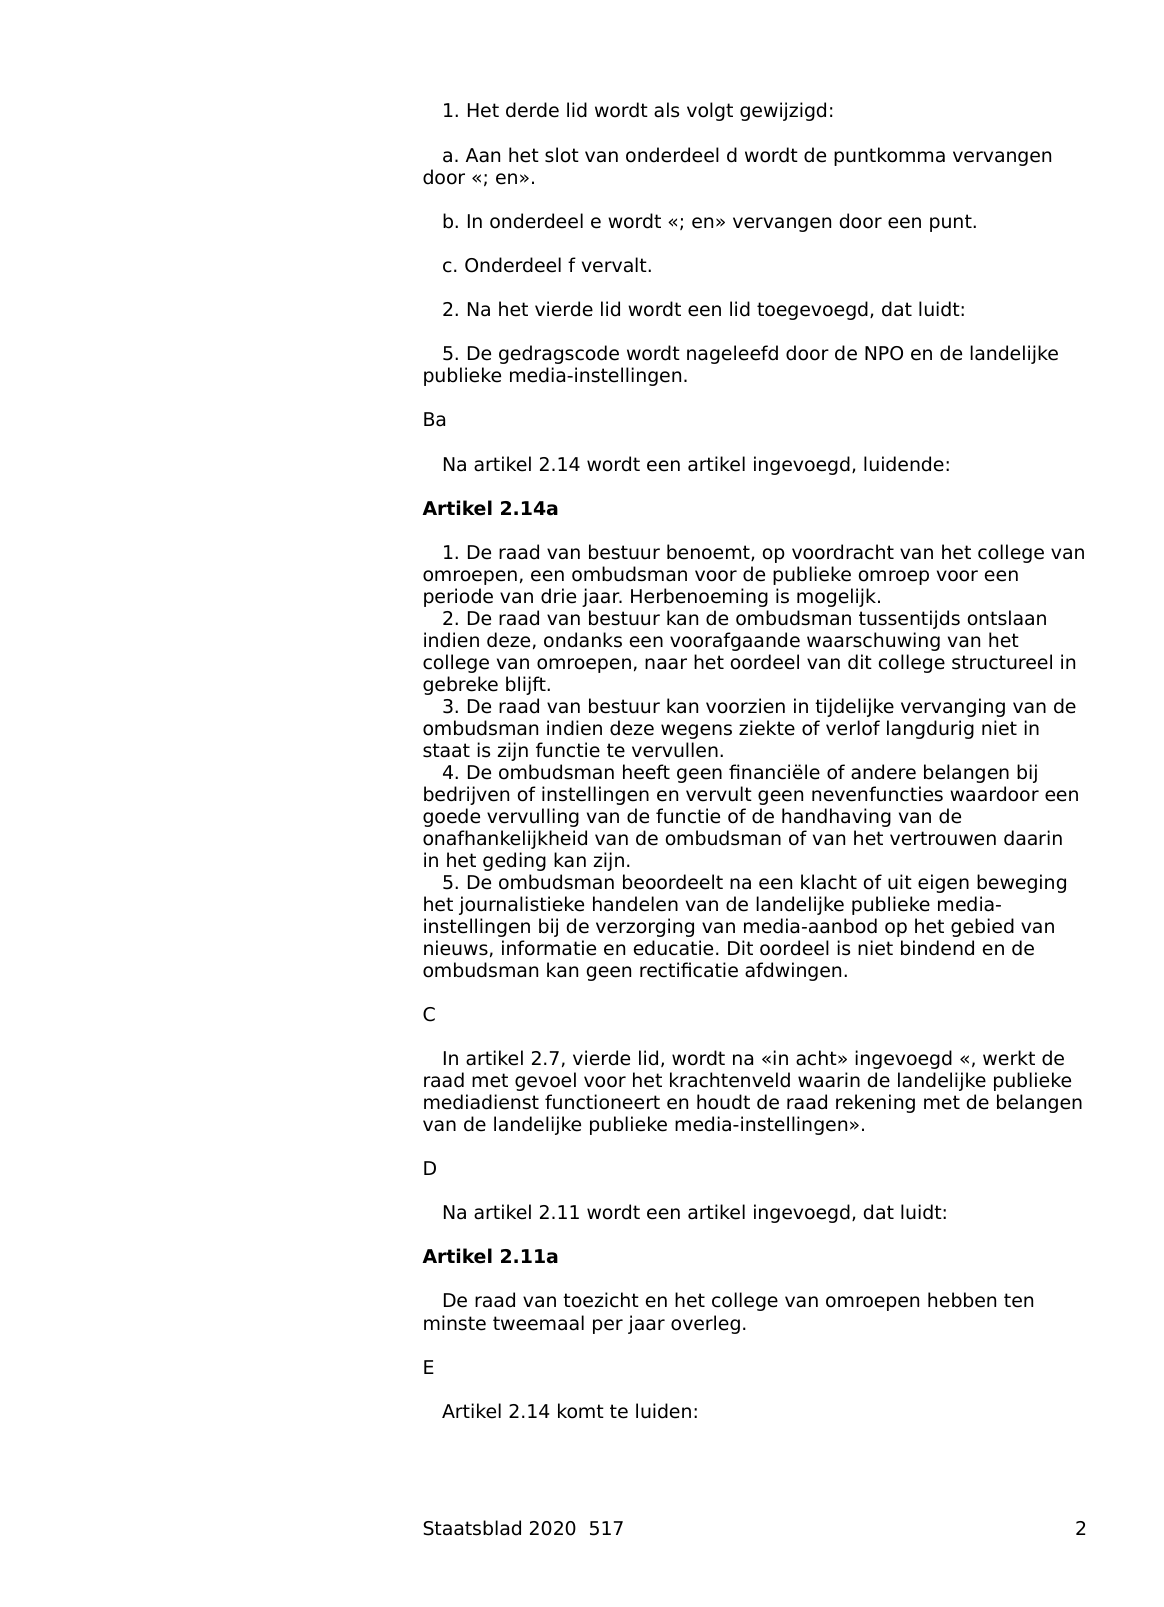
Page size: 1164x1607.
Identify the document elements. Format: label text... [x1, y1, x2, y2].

text Na artikel 2.14 wordt een artikel ingevoegd, luidende: [422, 453, 1087, 476]
text c. Onderdeel f vervalt. [422, 255, 1087, 277]
text 5. De gedragscode wordt nageleefd door de NPO en de landelijke publieke media-instellingen. [422, 343, 1087, 387]
subtitle Artikel 2.11a [422, 1246, 1087, 1268]
subtitle Artikel 2.14a [422, 498, 1087, 520]
text Ba [422, 409, 1087, 431]
text Na artikel 2.11 wordt een artikel ingevoegd, dat luidt: [422, 1202, 1087, 1224]
text De raad van toezicht en het college van omroepen hebben ten minste tweemaal per jaar overleg. [422, 1290, 1087, 1334]
text E [422, 1357, 1087, 1378]
text a. Aan het slot van onderdeel d wordt de puntkomma vervangen door «; en». [422, 144, 1087, 188]
text 1. Het derde lid wordt als volgt gewijzigd: [422, 100, 1087, 122]
text D [422, 1158, 1087, 1180]
text 5. De ombudsman beoordeelt na een klacht of uit eigen beweging het journalistieke handelen van de landelijke publieke media-instellingen bij de verzorging van media-aanbod op het gebied van nieuws, informatie en educatie. Dit oordeel is niet bindend en de ombudsman kan geen rectificatie afdwingen. [422, 872, 1087, 981]
text 2. Na het vierde lid wordt een lid toegevoegd, dat luidt: [422, 299, 1087, 321]
text 1. De raad van bestuur benoemt, op voordracht van het college van omroepen, een ombudsman voor de publieke omroep voor een periode van drie jaar. Herbenoeming is mogelijk. [422, 542, 1087, 608]
text 4. De ombudsman heeft geen financiële of andere belangen bij bedrijven of instellingen en vervult geen nevenfuncties waardoor een goede vervulling van de functie of de handhaving van de onafhankelijkheid van de ombudsman of van het vertrouwen daarin in het geding kan zijn. [422, 762, 1087, 872]
text C [422, 1004, 1087, 1026]
text 3. De raad van bestuur kan voorzien in tijdelijke vervanging van de ombudsman indien deze wegens ziekte of verlof langdurig niet in staat is zijn functie te vervullen. [422, 696, 1087, 762]
text Artikel 2.14 komt te luiden: [422, 1401, 1087, 1423]
text b. In onderdeel e wordt «; en» vervangen door een punt. [422, 211, 1087, 233]
text In artikel 2.7, vierde lid, wordt na «in acht» ingevoegd «, werkt de raad met gevoel voor het krachtenveld waarin de landelijke publieke mediadienst functioneert en houdt de raad rekening met de belangen van de landelijke publieke media-instellingen». [422, 1048, 1087, 1136]
text 2. De raad van bestuur kan de ombudsman tussentijds ontslaan indien deze, ondanks een voorafgaande waarschuwing van het college van omroepen, naar het oordeel van dit college structureel in gebreke blijft. [422, 608, 1087, 696]
